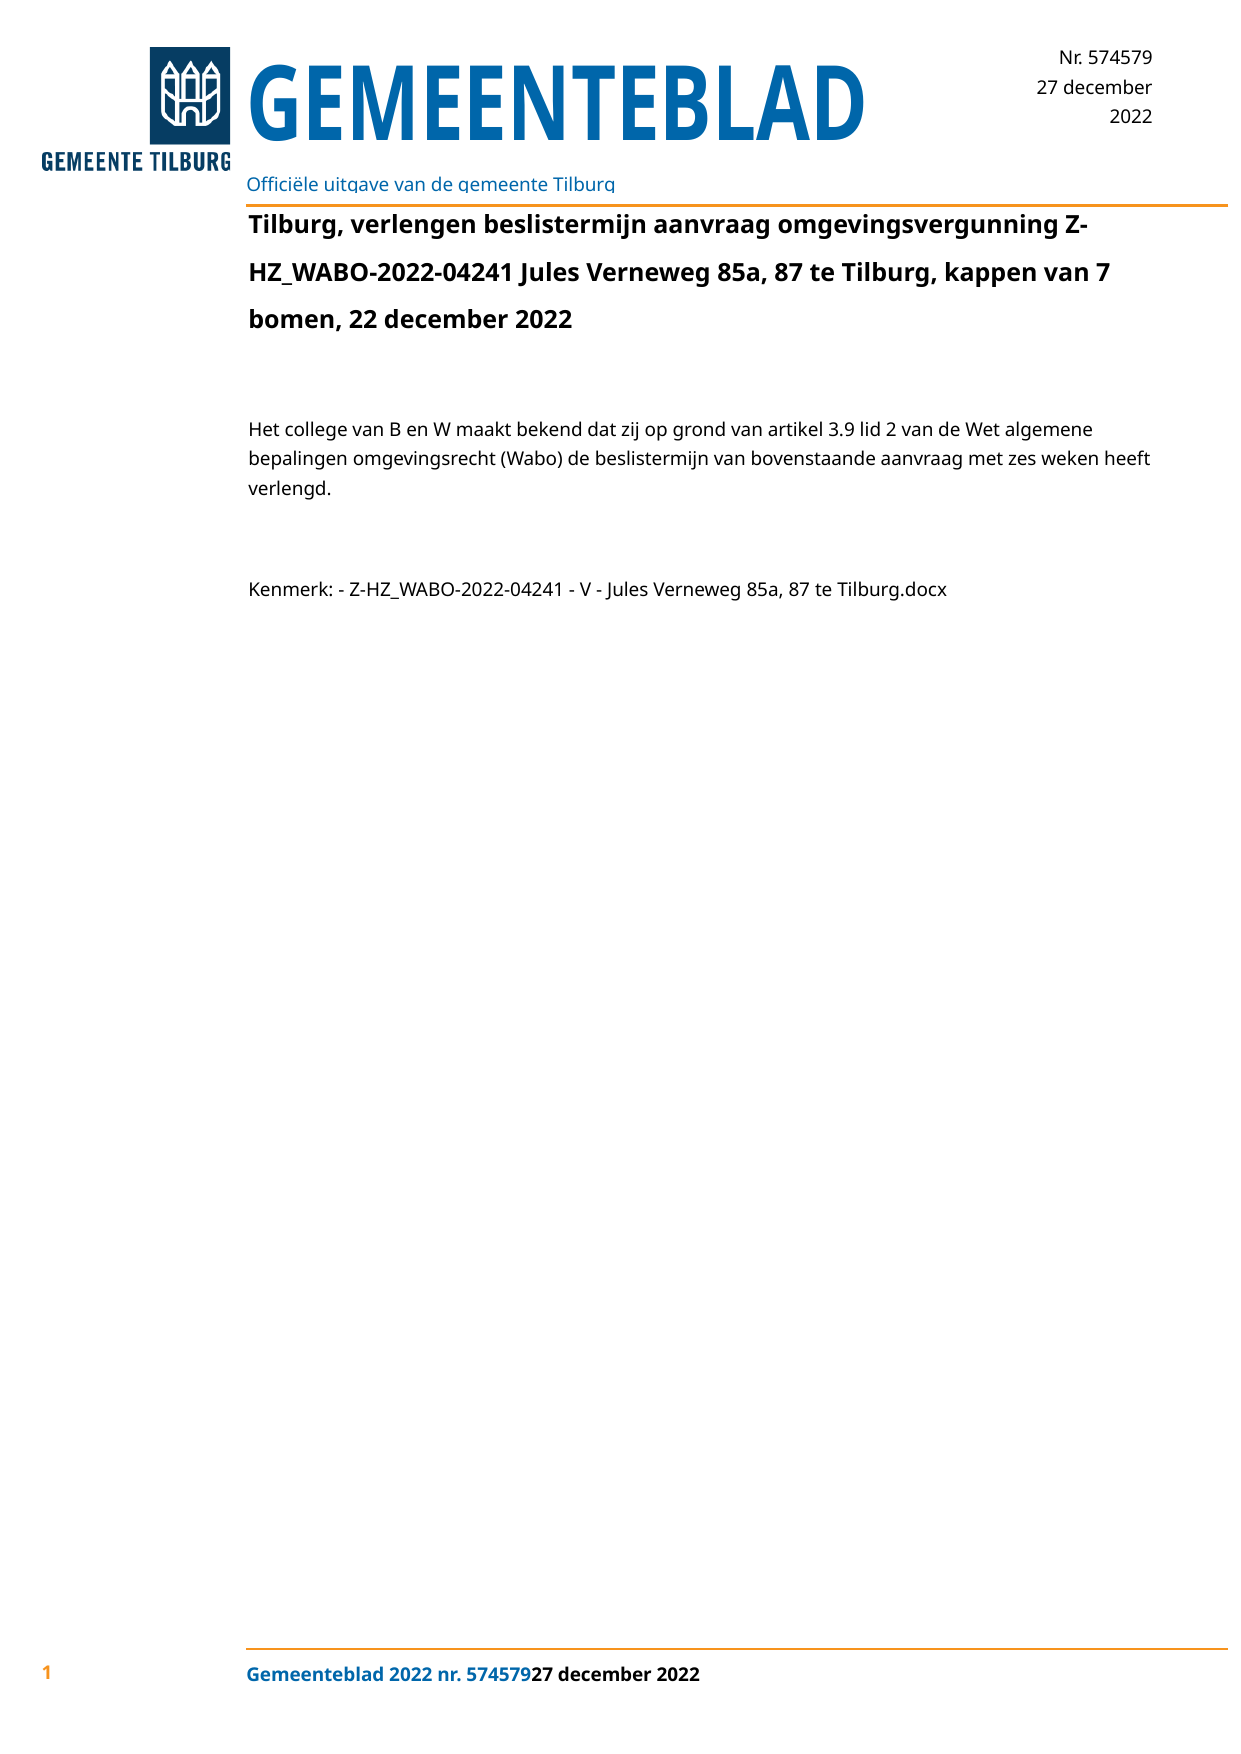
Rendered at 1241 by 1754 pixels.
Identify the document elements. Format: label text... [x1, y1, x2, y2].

text Kenmerk: - Z-HZ_WABO-2022-04241 - V - Jules Verneweg 85a, 87 te Tilburg.docx [248, 576, 1152, 602]
picture [41, 47, 231, 172]
text Het college van B en W maakt bekend dat zij op grond van artikel 3.9 lid 2 van de Wet algemene bepalingen omgevingsrecht (Wabo) de beslistermijn van bovenstaande aanvraag met zes weken heeft verlengd. [248, 416, 1152, 501]
text Tilburg, verlengen beslistermijn aanvraag omgevingsvergunning Z-HZ_WABO-2022-04241 Jules Verneweg 85a, 87 te Tilburg, kappen van 7 bomen, 22 december 2022 [248, 207, 1152, 336]
